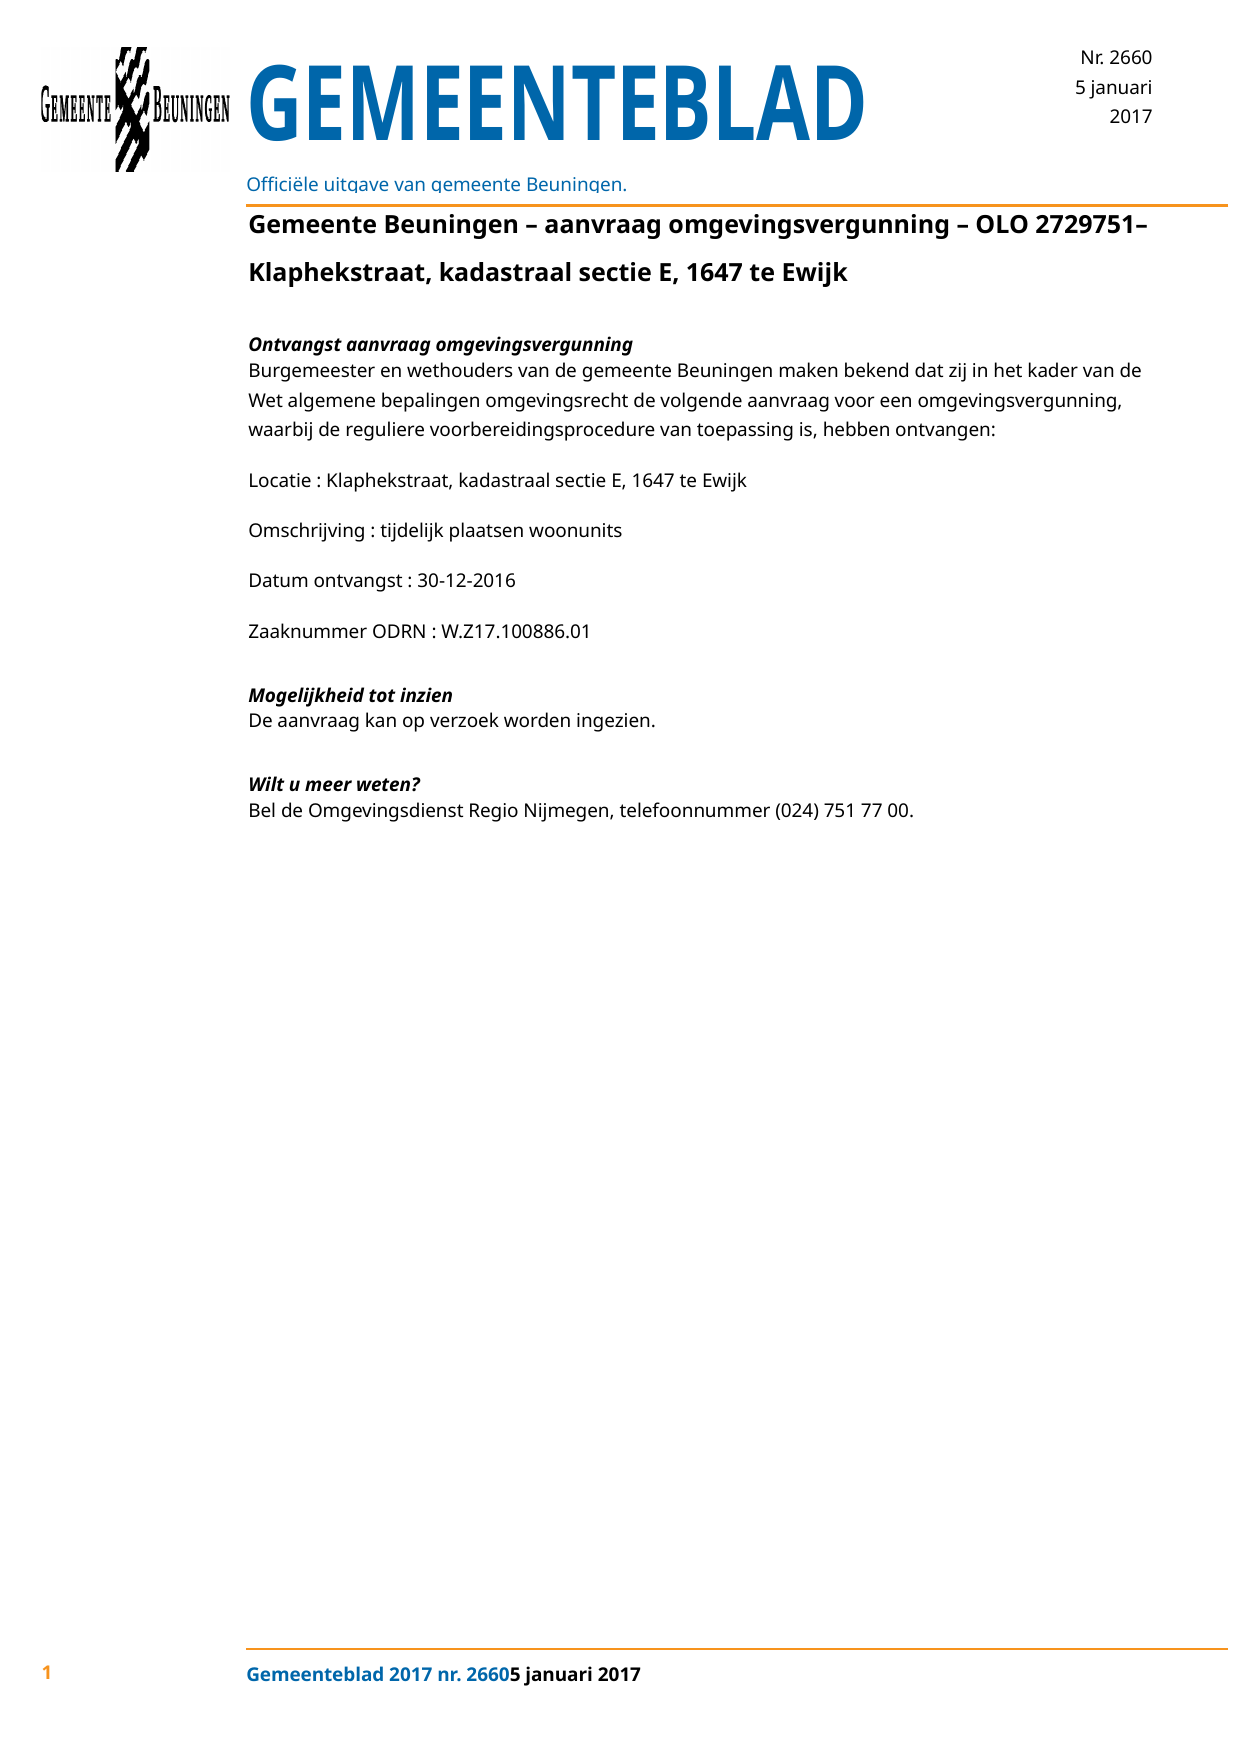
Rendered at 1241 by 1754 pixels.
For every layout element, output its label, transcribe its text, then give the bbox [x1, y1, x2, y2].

text Omschrijving : tijdelijk plaatsen woonunits [248, 517, 1152, 543]
text Gemeente Beuningen – aanvraag omgevingsvergunning – OLO 2729751– Klaphekstraat, kadastraal sectie E, 1647 te Ewijk [248, 207, 1152, 288]
text De aanvraag kan op verzoek worden ingezien. [248, 708, 1152, 733]
text Bel de Omgevingsdienst Regio Nijmegen, telefoonnummer (024) 751 77 00. [248, 797, 1152, 823]
text Wilt u meer weten? [248, 772, 1152, 797]
picture [41, 47, 231, 172]
text Zaaknummer ODRN : W.Z17.100886.01 [248, 618, 1152, 644]
text Locatie : Klaphekstraat, kadastraal sectie E, 1647 te Ewijk [248, 467, 1152, 492]
text Mogelijkheid tot inzien [248, 682, 1152, 708]
text Datum ontvangst : 30-12-2016 [248, 568, 1152, 593]
text Burgemeester en wethouders van de gemeente Beuningen maken bekend dat zij in het kader van de Wet algemene bepalingen omgevingsrecht de volgende aanvraag voor een omgevingsvergunning, waarbij de reguliere voorbereidingsprocedure van toepassing is, hebben ontvangen: [248, 357, 1152, 442]
text Ontvangst aanvraag omgevingsvergunning [248, 331, 1152, 357]
